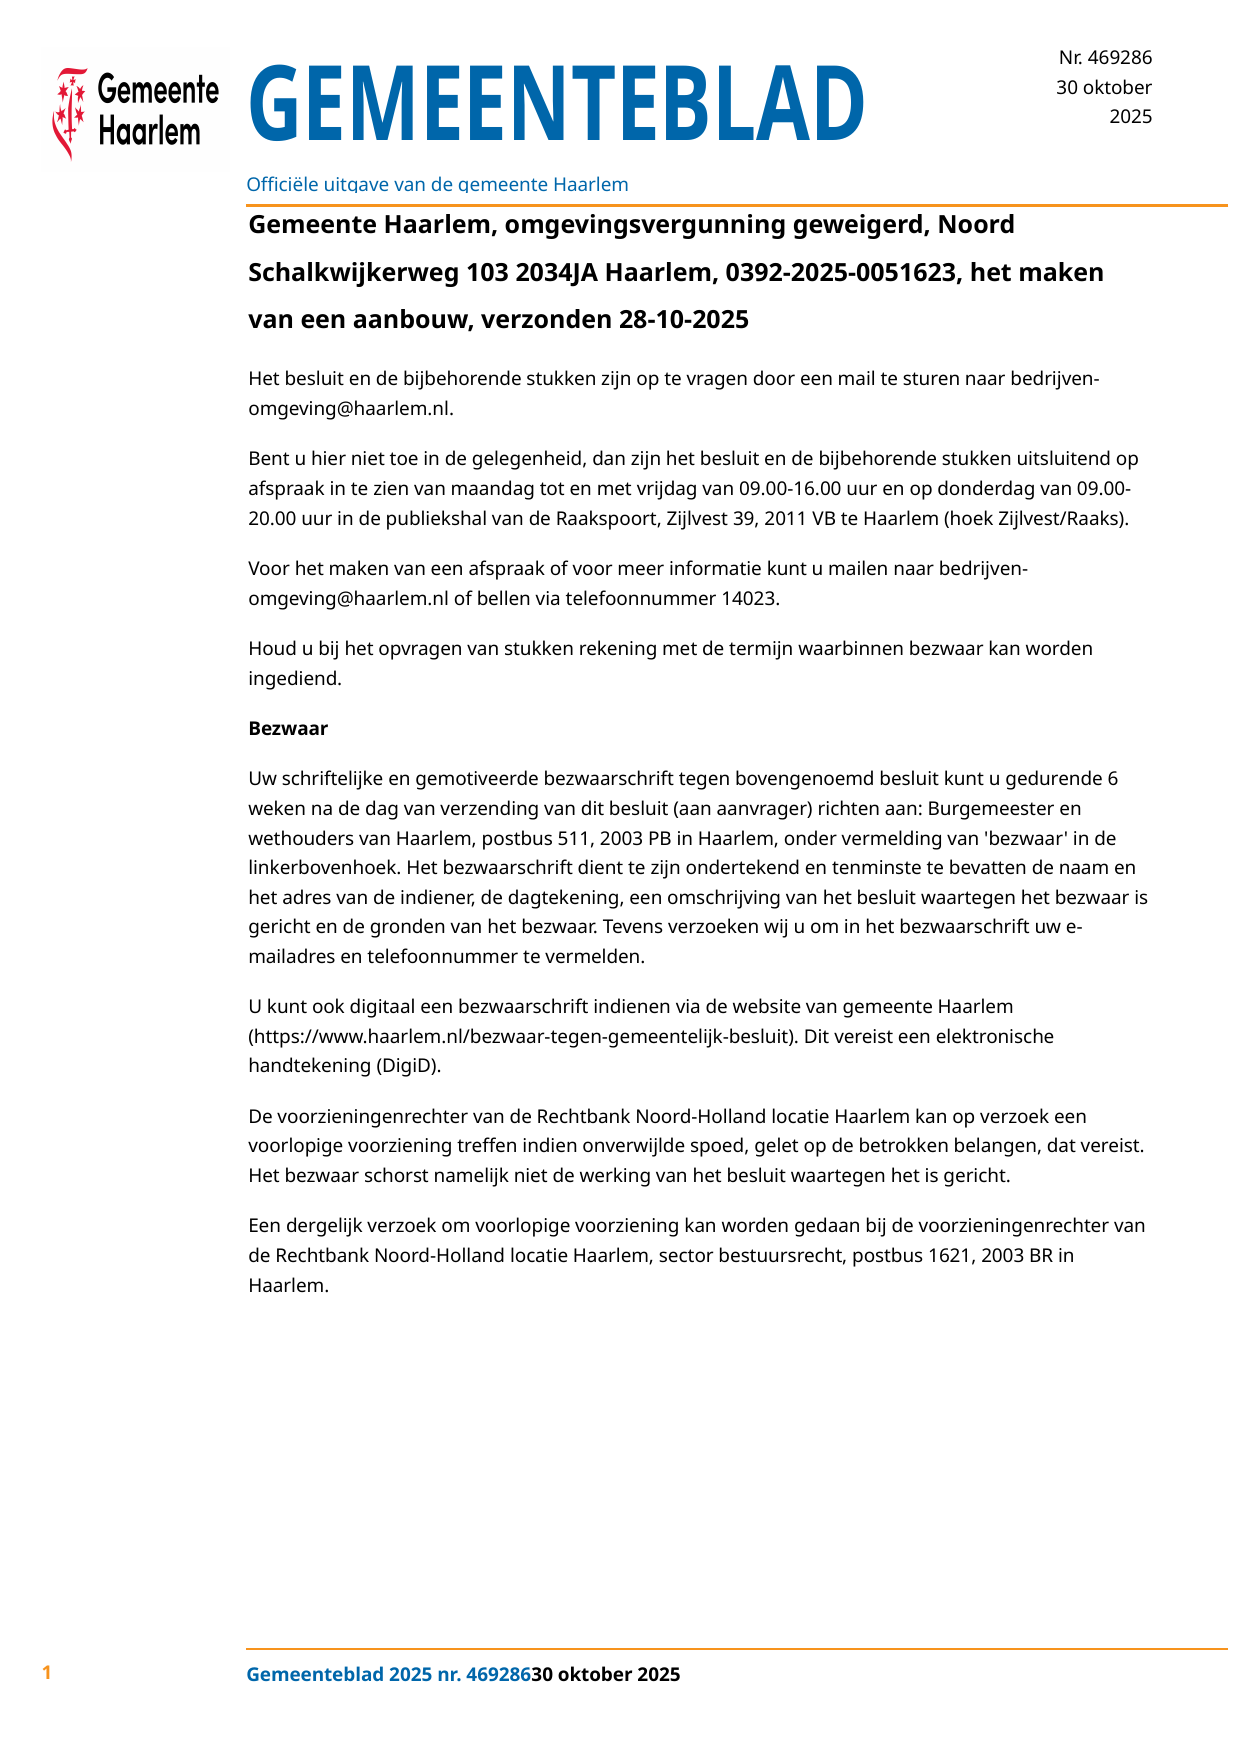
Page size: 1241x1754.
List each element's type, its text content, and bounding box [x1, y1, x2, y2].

text Houd u bij het opvragen van stukken rekening met de termijn waarbinnen bezwaar kan worden ingediend. [248, 635, 1152, 690]
text Het besluit en de bijbehorende stukken zijn op te vragen door een mail te sturen naar bedrijven-omgeving@haarlem.nl. [248, 366, 1152, 421]
text U kunt ook digitaal een bezwaarschrift indienen via de website van gemeente Haarlem (https://www.haarlem.nl/bezwaar-tegen-gemeentelijk-besluit). Dit vereist een elektronische handtekening (DigiD). [248, 993, 1152, 1078]
picture [41, 47, 231, 172]
text Voor het maken van een afspraak of voor meer informatie kunt u mailen naar bedrijven-omgeving@haarlem.nl of bellen via telefoonnummer 14023. [248, 555, 1152, 610]
text De voorzieningenrechter van de Rechtbank Noord-Holland locatie Haarlem kan op verzoek een voorlopige voorziening treffen indien onverwijlde spoed, gelet op de betrokken belangen, dat vereist. Het bezwaar schorst namelijk niet de werking van het besluit waartegen het is gericht. [248, 1103, 1152, 1188]
text Bent u hier niet toe in de gelegenheid, dan zijn het besluit en de bijbehorende stukken uitsluitend op afspraak in te zien van maandag tot en met vrijdag van 09.00-16.00 uur en op donderdag van 09.00-20.00 uur in de publiekshal van de Raakspoort, Zijlvest 39, 2011 VB te Haarlem (hoek Zijlvest/Raaks). [248, 446, 1152, 530]
text Bezwaar [248, 715, 1152, 741]
text Uw schriftelijke en gemotiveerde bezwaarschrift tegen bovengenoemd besluit kunt u gedurende 6 weken na de dag van verzending van dit besluit (aan aanvrager) richten aan: Burgemeester en wethouders van Haarlem, postbus 511, 2003 PB in Haarlem, onder vermelding van 'bezwaar' in de linkerbovenhoek. Het bezwaarschrift dient te zijn ondertekend en tenminste te bevatten de naam en het adres van de indiener, de dagtekening, een omschrijving van het besluit waartegen het bezwaar is gericht en de gronden van het bezwaar. Tevens verzoeken wij u om in het bezwaarschrift uw e-mailadres en telefoonnummer te vermelden. [248, 766, 1152, 969]
text Een dergelijk verzoek om voorlopige voorziening kan worden gedaan bij de voorzieningenrechter van de Rechtbank Noord-Holland locatie Haarlem, sector bestuursrecht, postbus 1621, 2003 BR in Haarlem. [248, 1213, 1152, 1297]
text Gemeente Haarlem, omgevingsvergunning geweigerd, Noord Schalkwijkerweg 103 2034JA Haarlem, 0392-2025-0051623, het maken van een aanbouw, verzonden 28-10-2025 [248, 207, 1152, 336]
